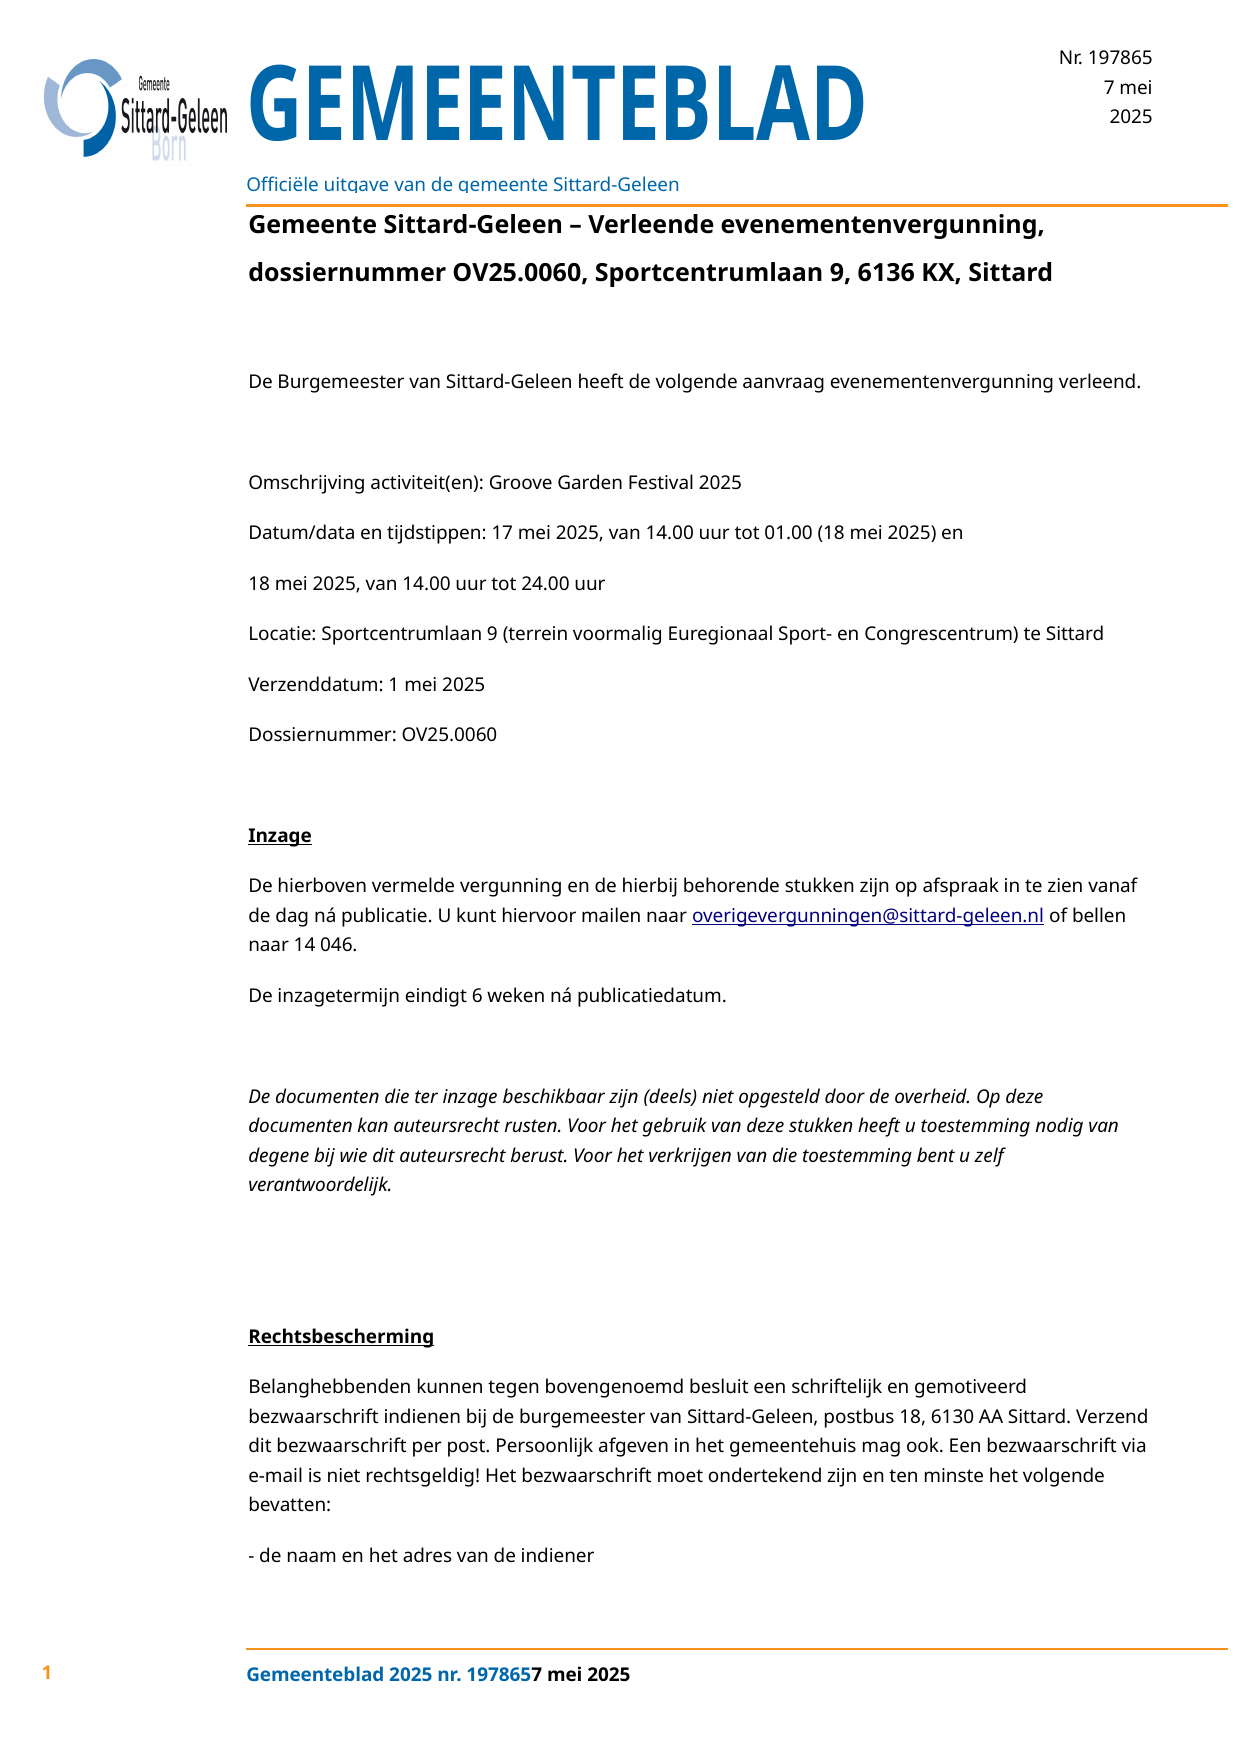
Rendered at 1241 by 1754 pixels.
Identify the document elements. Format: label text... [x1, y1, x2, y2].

text - de naam en het adres van de indiener [248, 1542, 1152, 1568]
text Gemeente Sittard-Geleen – Verleende evenementenvergunning, dossiernummer OV25.0060, Sportcentrumlaan 9, 6136 KX, Sittard [248, 207, 1152, 288]
text Datum/data en tijdstippen: 17 mei 2025, van 14.00 uur tot 01.00 (18 mei 2025) en [248, 519, 1152, 545]
text 18 mei 2025, van 14.00 uur tot 24.00 uur [248, 570, 1152, 596]
text Verzenddatum: 1 mei 2025 [248, 671, 1152, 697]
text Dossiernummer: OV25.0060 [248, 721, 1152, 747]
text De hierboven vermelde vergunning en de hierbij behorende stukken zijn op afspraak in te zien vanaf de dag ná publicatie. U kunt hiervoor mailen naar overigevergunningen@sittard-geleen.nl of bellen naar 14 046. [248, 872, 1152, 957]
text Inzage [248, 822, 1152, 848]
text De inzagetermijn eindigt 6 weken ná publicatiedatum. [248, 982, 1152, 1008]
picture [41, 47, 231, 172]
text Rechtsbescherming [248, 1323, 1152, 1349]
text Omschrijving activiteit(en): Groove Garden Festival 2025 [248, 469, 1152, 495]
text De documenten die ter inzage beschikbaar zijn (deels) niet opgesteld door de overheid. Op deze documenten kan auteursrecht rusten. Voor het gebruik van deze stukken heeft u toestemming nodig van degene bij wie dit auteursrecht berust. Voor het verkrijgen van die toestemming bent u zelf verantwoordelijk. [248, 1083, 1152, 1197]
text De Burgemeester van Sittard-Geleen heeft de volgende aanvraag evenementenvergunning verleend. [248, 368, 1152, 394]
text Locatie: Sportcentrumlaan 9 (terrein voormalig Euregionaal Sport- en Congrescentrum) te Sittard [248, 620, 1152, 646]
text Belanghebbenden kunnen tegen bovengenoemd besluit een schriftelijk en gemotiveerd bezwaarschrift indienen bij de burgemeester van Sittard-Geleen, postbus 18, 6130 AA Sittard. Verzend dit bezwaarschrift per post. Persoonlijk afgeven in het gemeentehuis mag ook. Een bezwaarschrift via e-mail is niet rechtsgeldig! Het bezwaarschrift moet ondertekend zijn en ten minste het volgende bevatten: [248, 1373, 1152, 1517]
